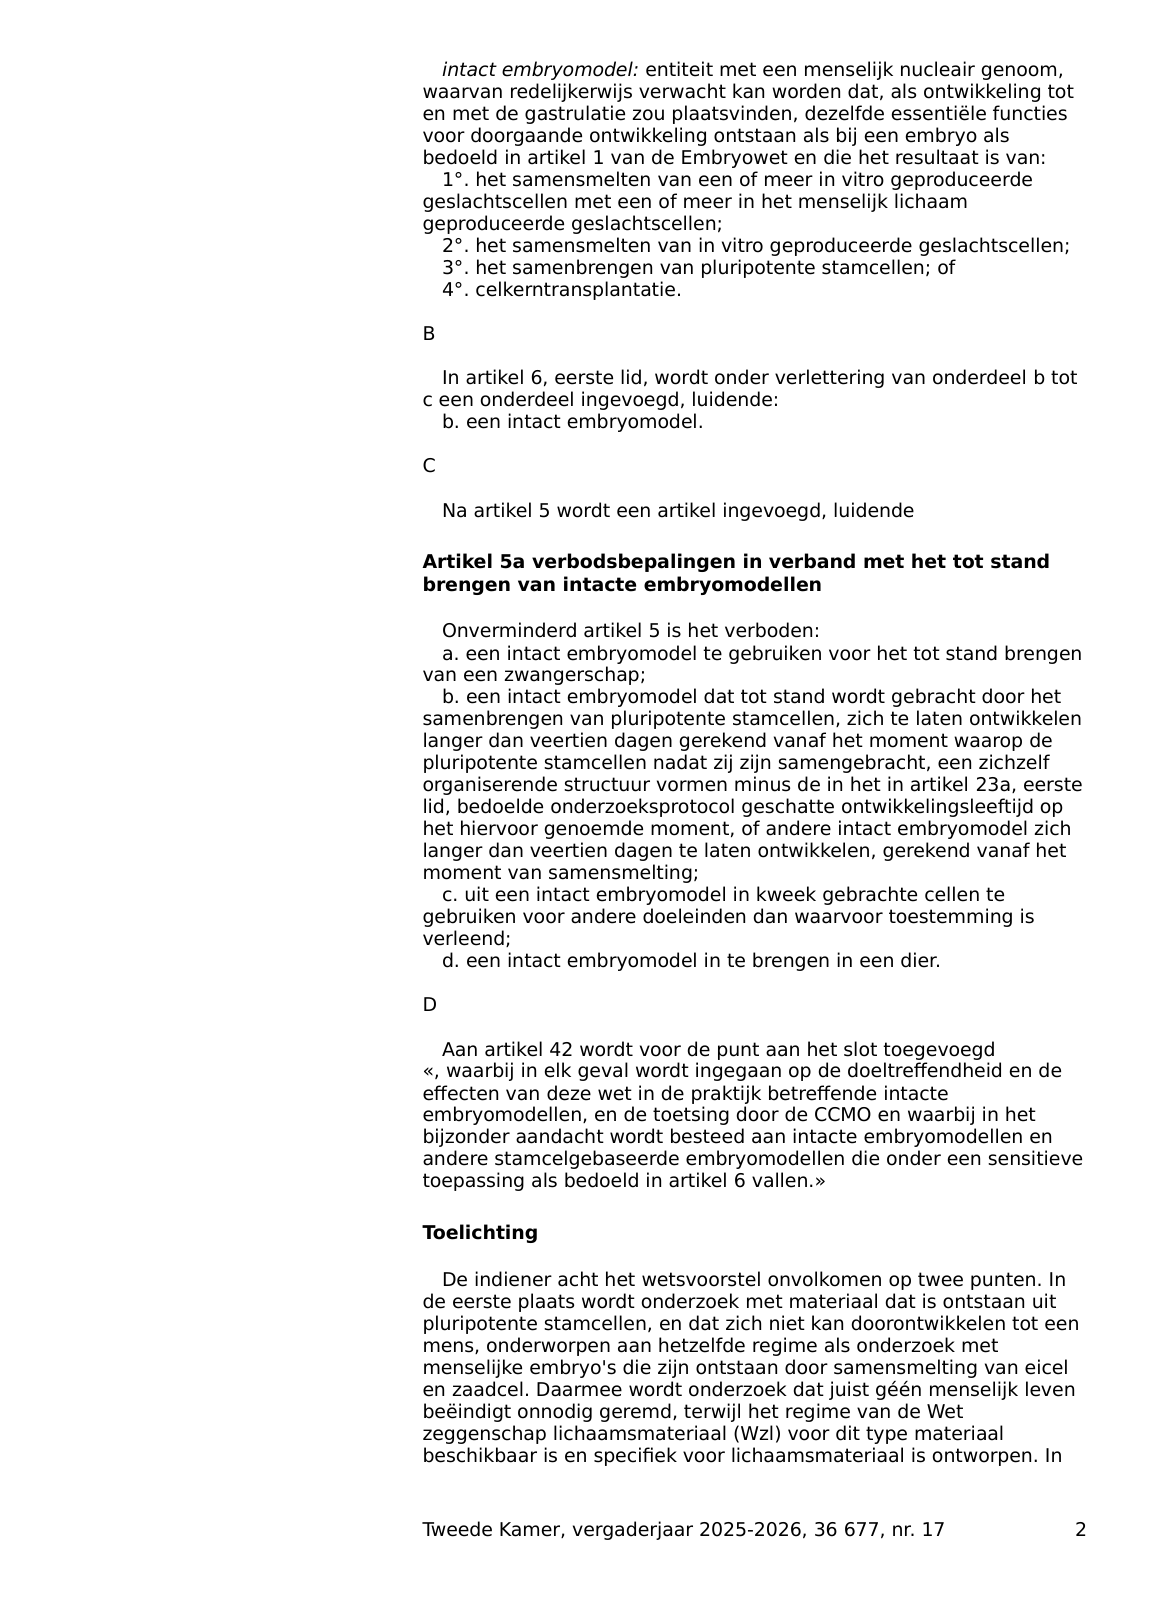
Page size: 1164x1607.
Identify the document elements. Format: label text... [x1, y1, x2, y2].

text Aan artikel 42 wordt voor de punt aan het slot toegevoegd «, waarbij in elk geval wordt ingegaan op de doeltreffendheid en de effecten van deze wet in de praktijk betreffende intacte embryomodellen, en de toetsing door de CCMO en waarbij in het bijzonder aandacht wordt besteed aan intacte embryomodellen en andere stamcelgebaseerde embryomodellen die onder een sensitieve toepassing als bedoeld in artikel 6 vallen.» [422, 1038, 1087, 1192]
text B [422, 323, 1087, 345]
text d. een intact embryomodel in te brengen in een dier. [422, 950, 1087, 972]
text c. uit een intact embryomodel in kweek gebrachte cellen te gebruiken voor andere doeleinden dan waarvoor toestemming is verleend; [422, 884, 1087, 950]
text Na artikel 5 wordt een artikel ingevoegd, luidende [422, 499, 1087, 521]
text intact embryomodel: entiteit met een menselijk nucleair genoom, waarvan redelijkerwijs verwacht kan worden dat, als ontwikkeling tot en met de gastrulatie zou plaatsvinden, dezelfde essentiële functies voor doorgaande ontwikkeling ontstaan als bij een embryo als bedoeld in artikel 1 van de Embryowet en die het resultaat is van: [422, 59, 1087, 169]
text Onverminderd artikel 5 is het verboden: [422, 620, 1087, 642]
text 4°. celkerntransplantatie. [422, 279, 1087, 301]
text De indiener acht het wetsvoorstel onvolkomen op twee punten. In de eerste plaats wordt onderzoek met materiaal dat is ontstaan uit pluripotente stamcellen, en dat zich niet kan doorontwikkelen tot een mens, onderworpen aan hetzelfde regime als onderzoek met menselijke embryo's die zijn ontstaan door samensmelting van eicel en zaadcel. Daarmee wordt onderzoek dat juist géén menselijk leven beëindigt onnodig geremd, terwijl het regime van de Wet zeggenschap lichaamsmateriaal (Wzl) voor dit type materiaal beschikbaar is en specifiek voor lichaamsmateriaal is ontworpen. In [422, 1269, 1087, 1467]
text In artikel 6, eerste lid, wordt onder verlettering van onderdeel b tot c een onderdeel ingevoegd, luidende: [422, 367, 1087, 411]
subtitle Artikel 5a verbodsbepalingen in verband met het tot stand brengen van intacte embryomodellen [422, 551, 1087, 595]
subtitle Toelichting [422, 1222, 1087, 1244]
text b. een intact embryomodel dat tot stand wordt gebracht door het samenbrengen van pluripotente stamcellen, zich te laten ontwikkelen langer dan veertien dagen gerekend vanaf het moment waarop de pluripotente stamcellen nadat zij zijn samengebracht, een zichzelf organiserende structuur vormen minus de in het in artikel 23a, eerste lid, bedoelde onderzoeksprotocol geschatte ontwikkelingsleeftijd op het hiervoor genoemde moment, of andere intact embryomodel zich langer dan veertien dagen te laten ontwikkelen, gerekend vanaf het moment van samensmelting; [422, 686, 1087, 884]
text 2°. het samensmelten van in vitro geproduceerde geslachtscellen; [422, 235, 1087, 257]
text D [422, 994, 1087, 1016]
text 3°. het samenbrengen van pluripotente stamcellen; of [422, 257, 1087, 279]
text b. een intact embryomodel. [422, 411, 1087, 433]
text a. een intact embryomodel te gebruiken voor het tot stand brengen van een zwangerschap; [422, 642, 1087, 686]
text 1°. het samensmelten van een of meer in vitro geproduceerde geslachtscellen met een of meer in het menselijk lichaam geproduceerde geslachtscellen; [422, 169, 1087, 235]
text C [422, 455, 1087, 477]
